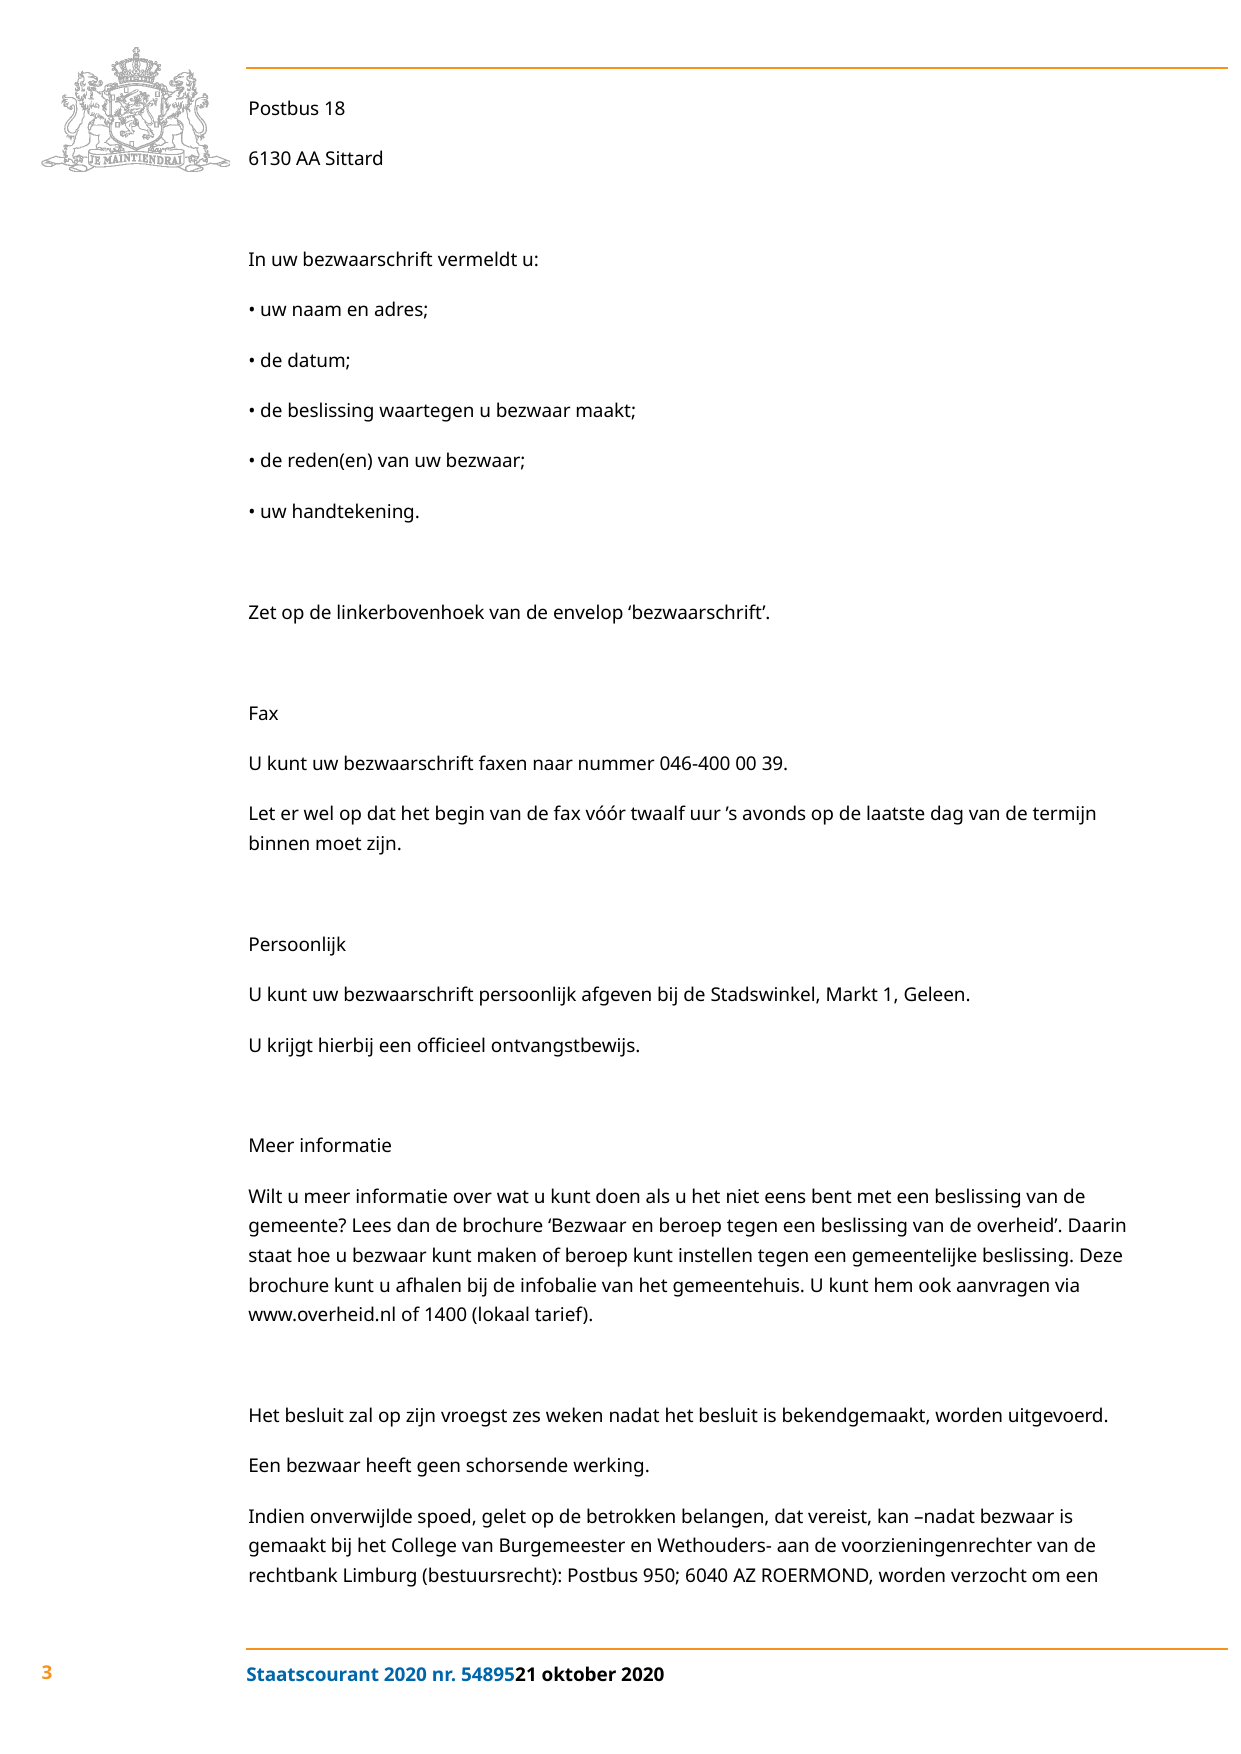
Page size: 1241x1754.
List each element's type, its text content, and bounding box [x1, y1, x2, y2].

text • de datum; [248, 347, 1152, 373]
text Wilt u meer informatie over wat u kunt doen als u het niet eens bent met een beslissing van de gemeente? Lees dan de brochure ‘Bezwaar en beroep tegen een beslissing van de overheid’. Daarin staat hoe u bezwaar kunt maken of beroep kunt instellen tegen een gemeentelijke beslissing. Deze brochure kunt u afhalen bij de infobalie van het gemeentehuis. U kunt hem ook aanvragen via www.overheid.nl of 1400 (lokaal tarief). [248, 1183, 1152, 1327]
text 6130 AA Sittard [248, 145, 1152, 171]
text Let er wel op dat het begin van de fax vóór twaalf uur ’s avonds op de laatste dag van de termijn binnen moet zijn. [248, 801, 1152, 856]
text Persoonlijk [248, 931, 1152, 957]
text • de beslissing waartegen u bezwaar maakt; [248, 397, 1152, 423]
text • uw naam en adres; [248, 296, 1152, 322]
text U krijgt hierbij een officieel ontvangstbewijs. [248, 1032, 1152, 1058]
text Het besluit zal op zijn vroegst zes weken nadat het besluit is bekendgemaakt, worden uitgevoerd. [248, 1402, 1152, 1428]
text Meer informatie [248, 1133, 1152, 1158]
text Zet op de linkerbovenhoek van de envelop ‘bezwaarschrift’. [248, 599, 1152, 625]
text U kunt uw bezwaarschrift persoonlijk afgeven bij de Stadswinkel, Markt 1, Geleen. [248, 981, 1152, 1007]
text Indien onverwijlde spoed, gelet op de betrokken belangen, dat vereist, kan –nadat bezwaar is gemaakt bij het College van Burgemeester en Wethouders- aan de voorzieningenrechter van de rechtbank Limburg (bestuursrecht): Postbus 950; 6040 AZ ROERMOND, worden verzocht om een [248, 1503, 1152, 1588]
text U kunt uw bezwaarschrift faxen naar nummer 046-400 00 39. [248, 750, 1152, 776]
text • uw handtekening. [248, 498, 1152, 524]
text Fax [248, 700, 1152, 726]
picture [41, 47, 231, 172]
text Een bezwaar heeft geen schorsende werking. [248, 1453, 1152, 1478]
text Postbus 18 [248, 95, 1152, 121]
text In uw bezwaarschrift vermeldt u: [248, 246, 1152, 272]
text • de reden(en) van uw bezwaar; [248, 448, 1152, 473]
